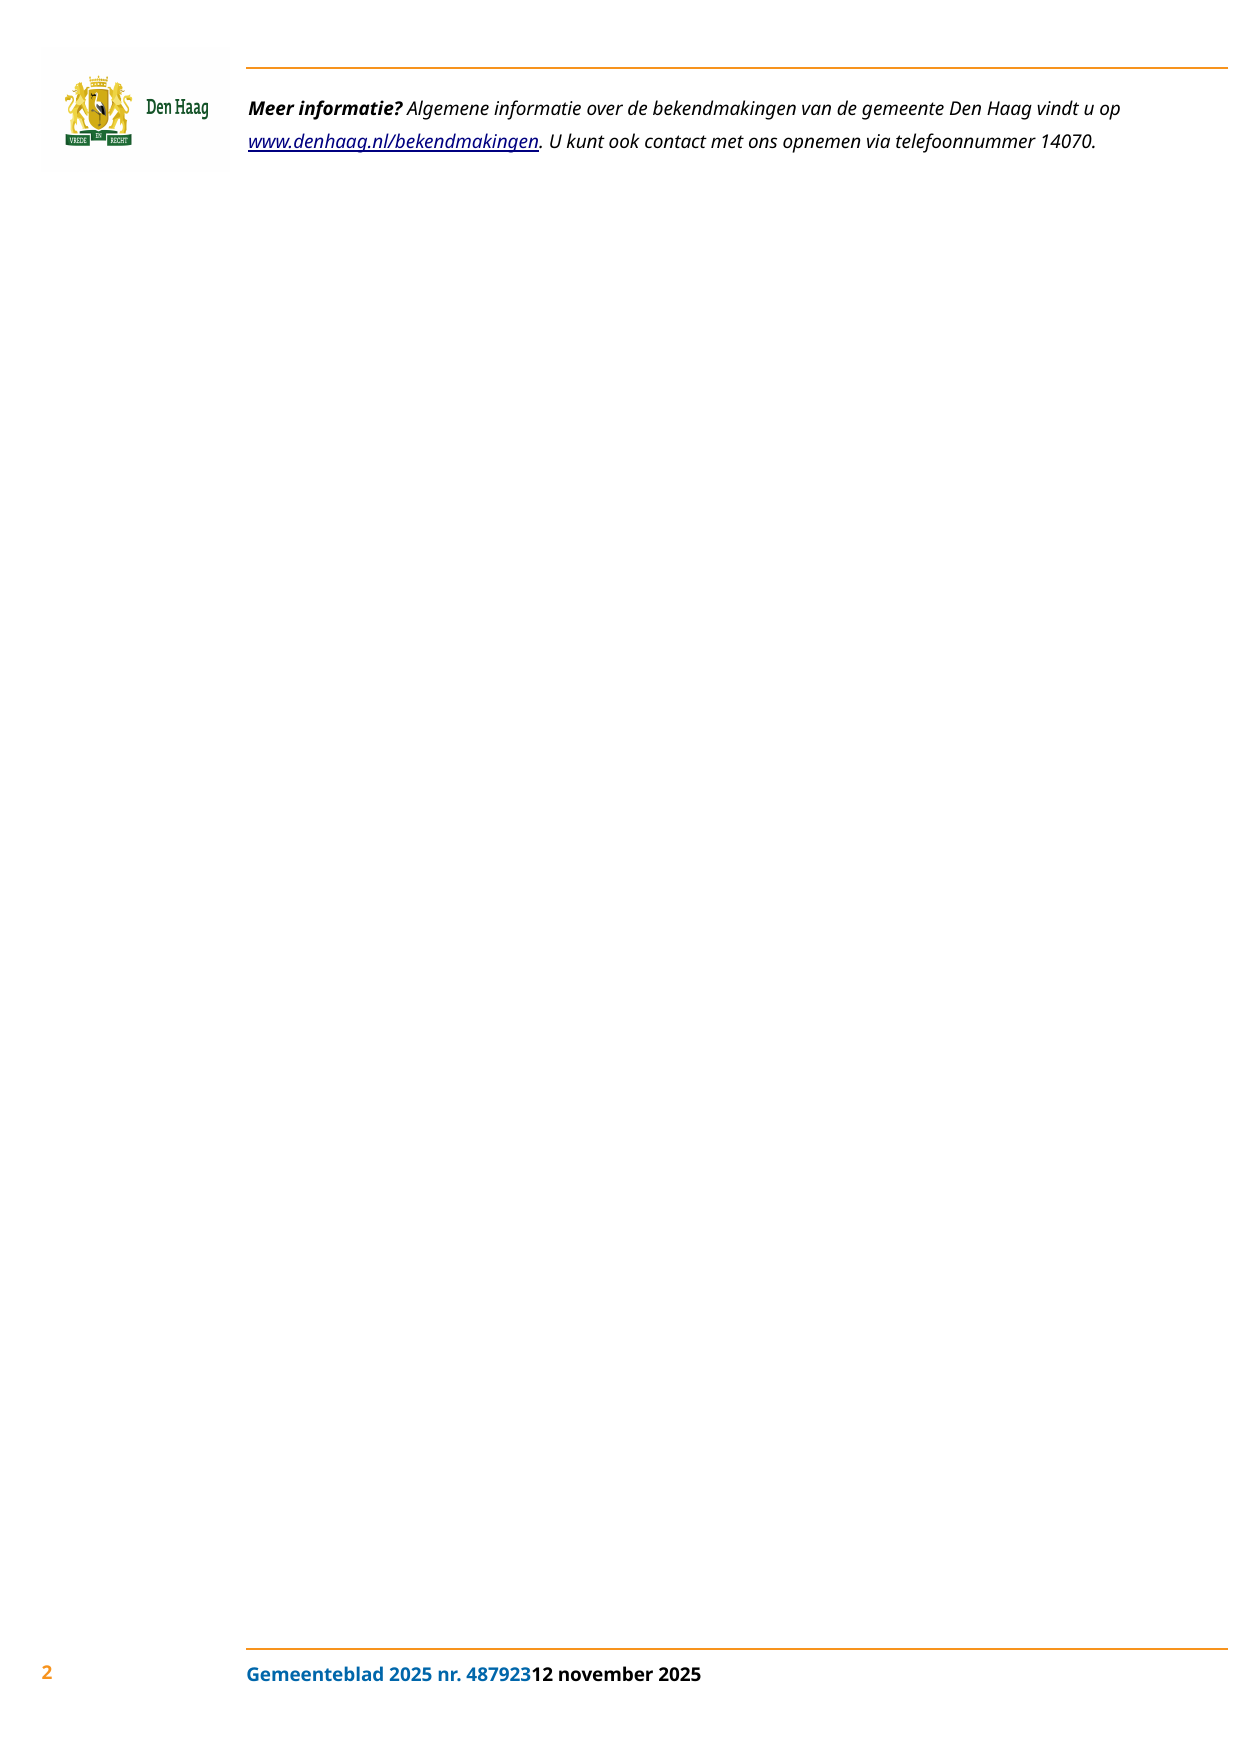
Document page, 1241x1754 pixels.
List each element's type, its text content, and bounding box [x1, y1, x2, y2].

picture [41, 47, 231, 172]
text Meer informatie? Algemene informatie over de bekendmakingen van de gemeente Den Haag vindt u op www.denhaag.nl/bekendmakingen. U kunt ook contact met ons opnemen via telefoonnummer 14070. [248, 95, 1152, 154]
